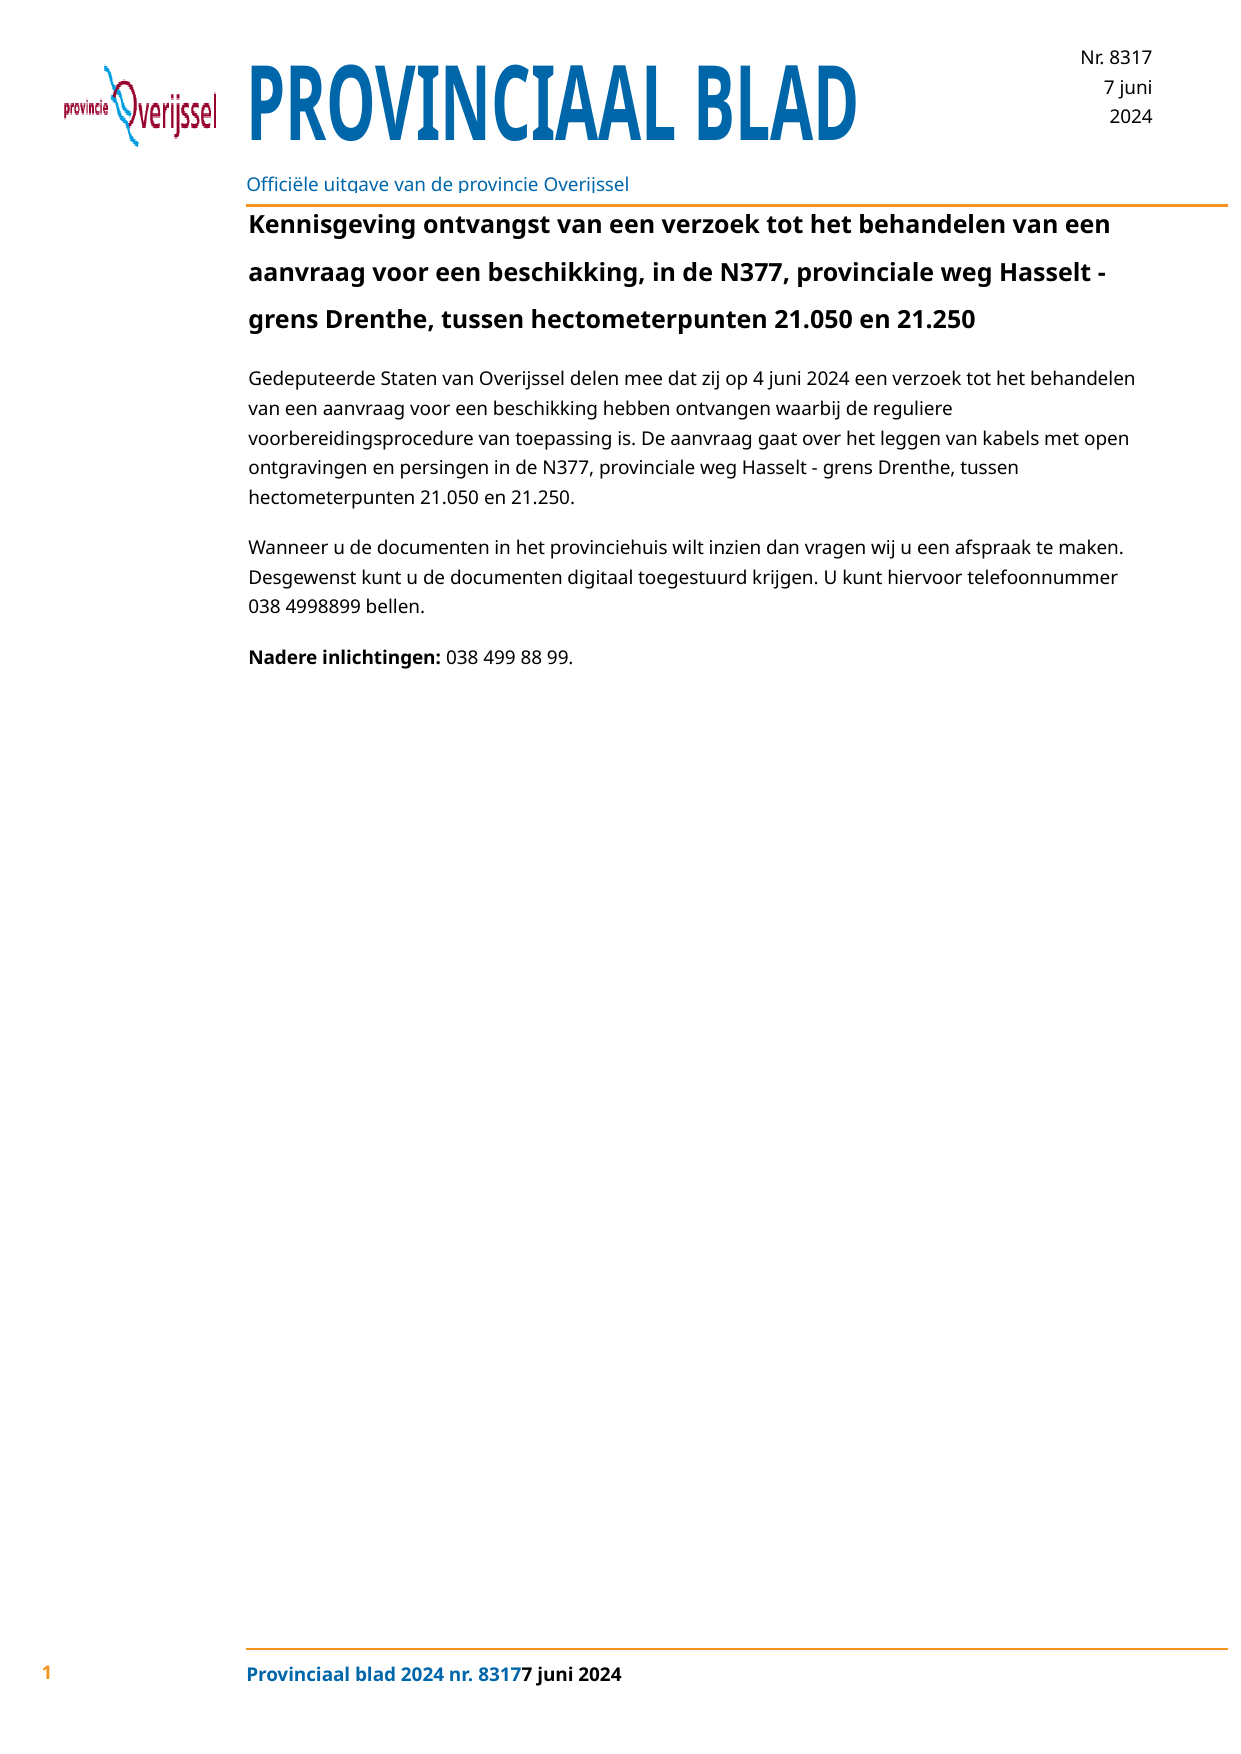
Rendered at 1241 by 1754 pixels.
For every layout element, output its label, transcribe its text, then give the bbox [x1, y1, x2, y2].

text Nadere inlichtingen: 038 499 88 99. [248, 644, 1152, 669]
text Gedeputeerde Staten van Overijssel delen mee dat zij op 4 juni 2024 een verzoek tot het behandelen van een aanvraag voor een beschikking hebben ontvangen waarbij de reguliere voorbereidingsprocedure van toepassing is. De aanvraag gaat over het leggen van kabels met open ontgravingen en persingen in de N377, provinciale weg Hasselt - grens Drenthe, tussen hectometerpunten 21.050 en 21.250. [248, 366, 1152, 509]
text Wanneer u de documenten in het provinciehuis wilt inzien dan vragen wij u een afspraak te maken. Desgewenst kunt u de documenten digitaal toegestuurd krijgen. U kunt hiervoor telefoonnummer 038 4998899 bellen. [248, 534, 1152, 619]
text Kennisgeving ontvangst van een verzoek tot het behandelen van een aanvraag voor een beschikking, in de N377, provinciale weg Hasselt - grens Drenthe, tussen hectometerpunten 21.050 en 21.250 [248, 207, 1152, 336]
picture [41, 47, 231, 172]
